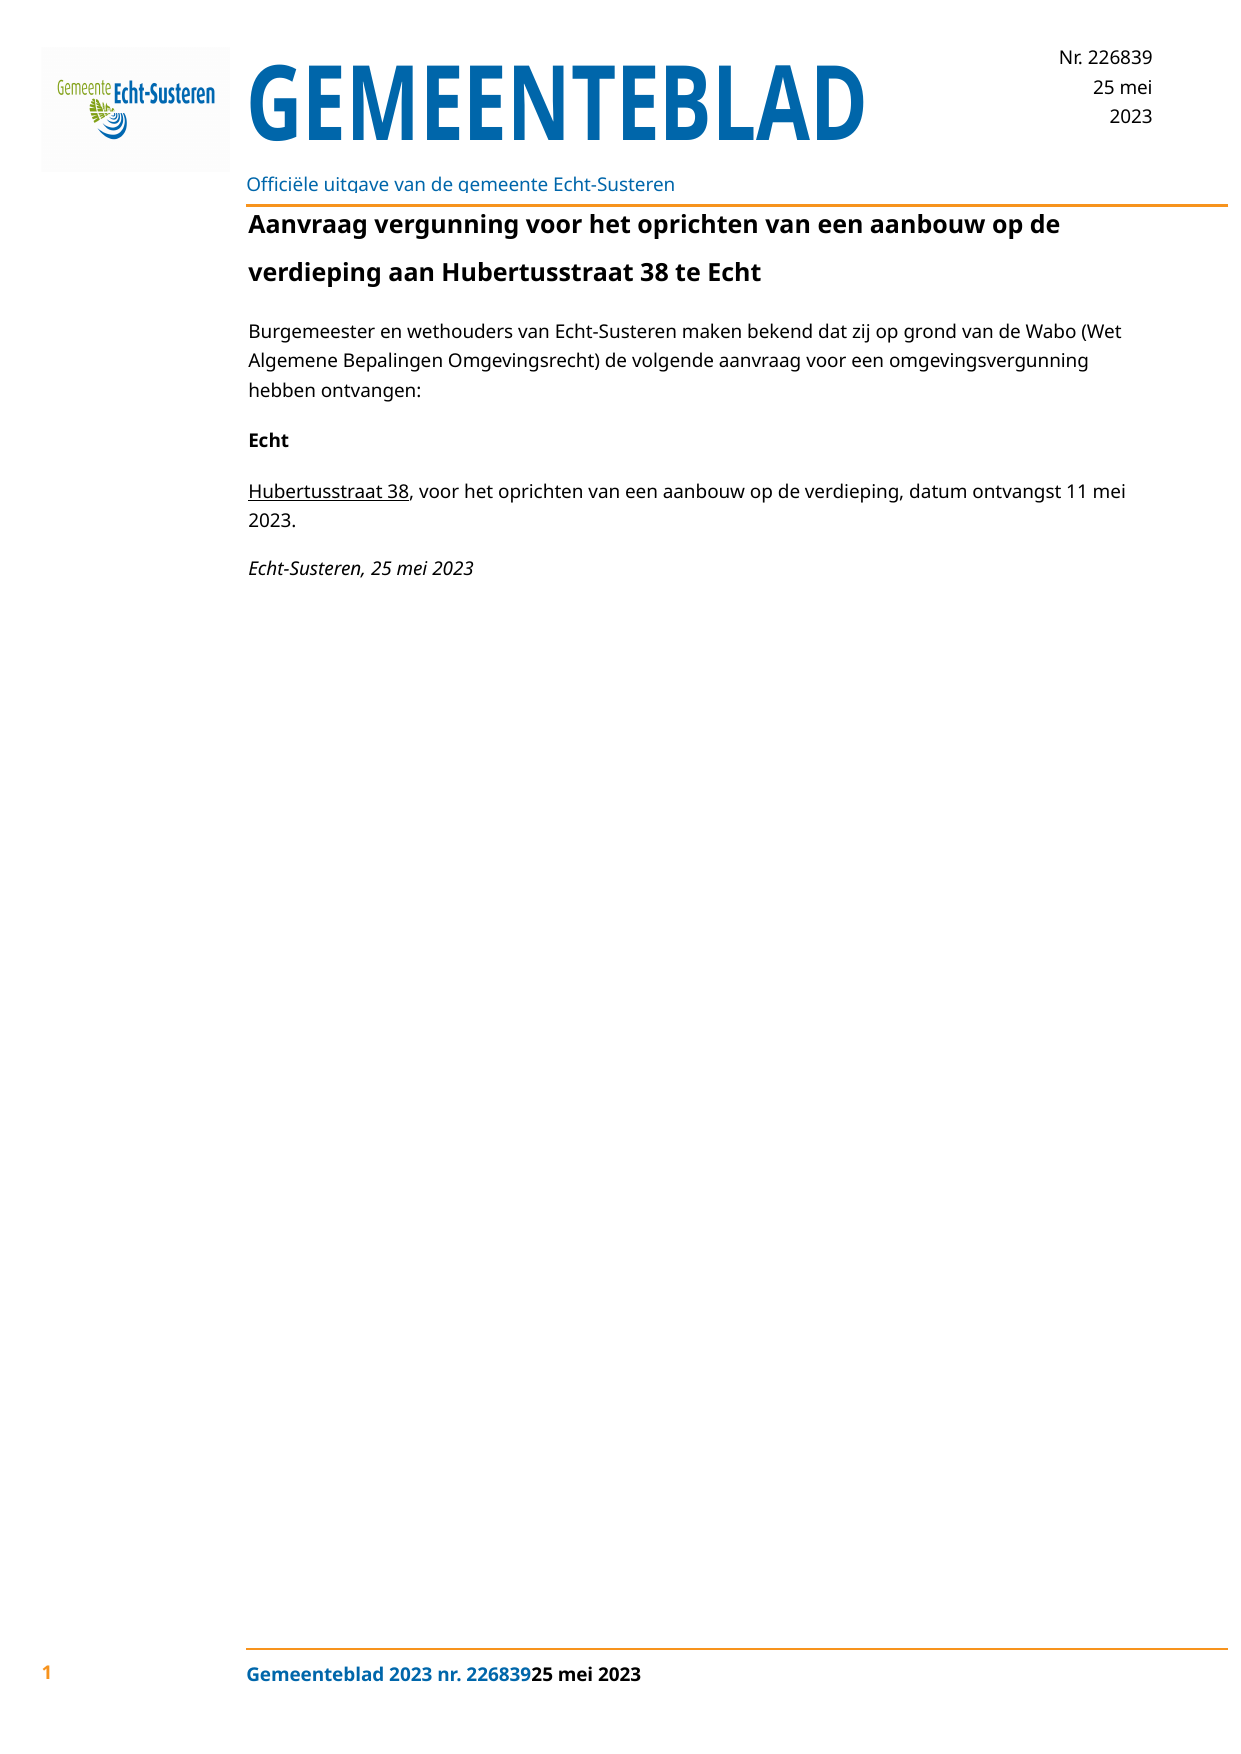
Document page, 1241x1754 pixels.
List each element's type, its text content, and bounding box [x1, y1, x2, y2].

text Echt-Susteren, 25 mei 2023 [248, 555, 1152, 581]
text Aanvraag vergunning voor het oprichten van een aanbouw op de verdieping aan Hubertusstraat 38 te Echt [248, 207, 1152, 288]
text Echt [248, 427, 1152, 453]
text Hubertusstraat 38, voor het oprichten van een aanbouw op de verdieping, datum ontvangst 11 mei 2023. [248, 478, 1152, 533]
text Burgemeester en wethouders van Echt-Susteren maken bekend dat zij op grond van de Wabo (Wet Algemene Bepalingen Omgevingsrecht) de volgende aanvraag voor een omgevingsvergunning hebben ontvangen: [248, 318, 1152, 403]
picture [41, 47, 231, 172]
